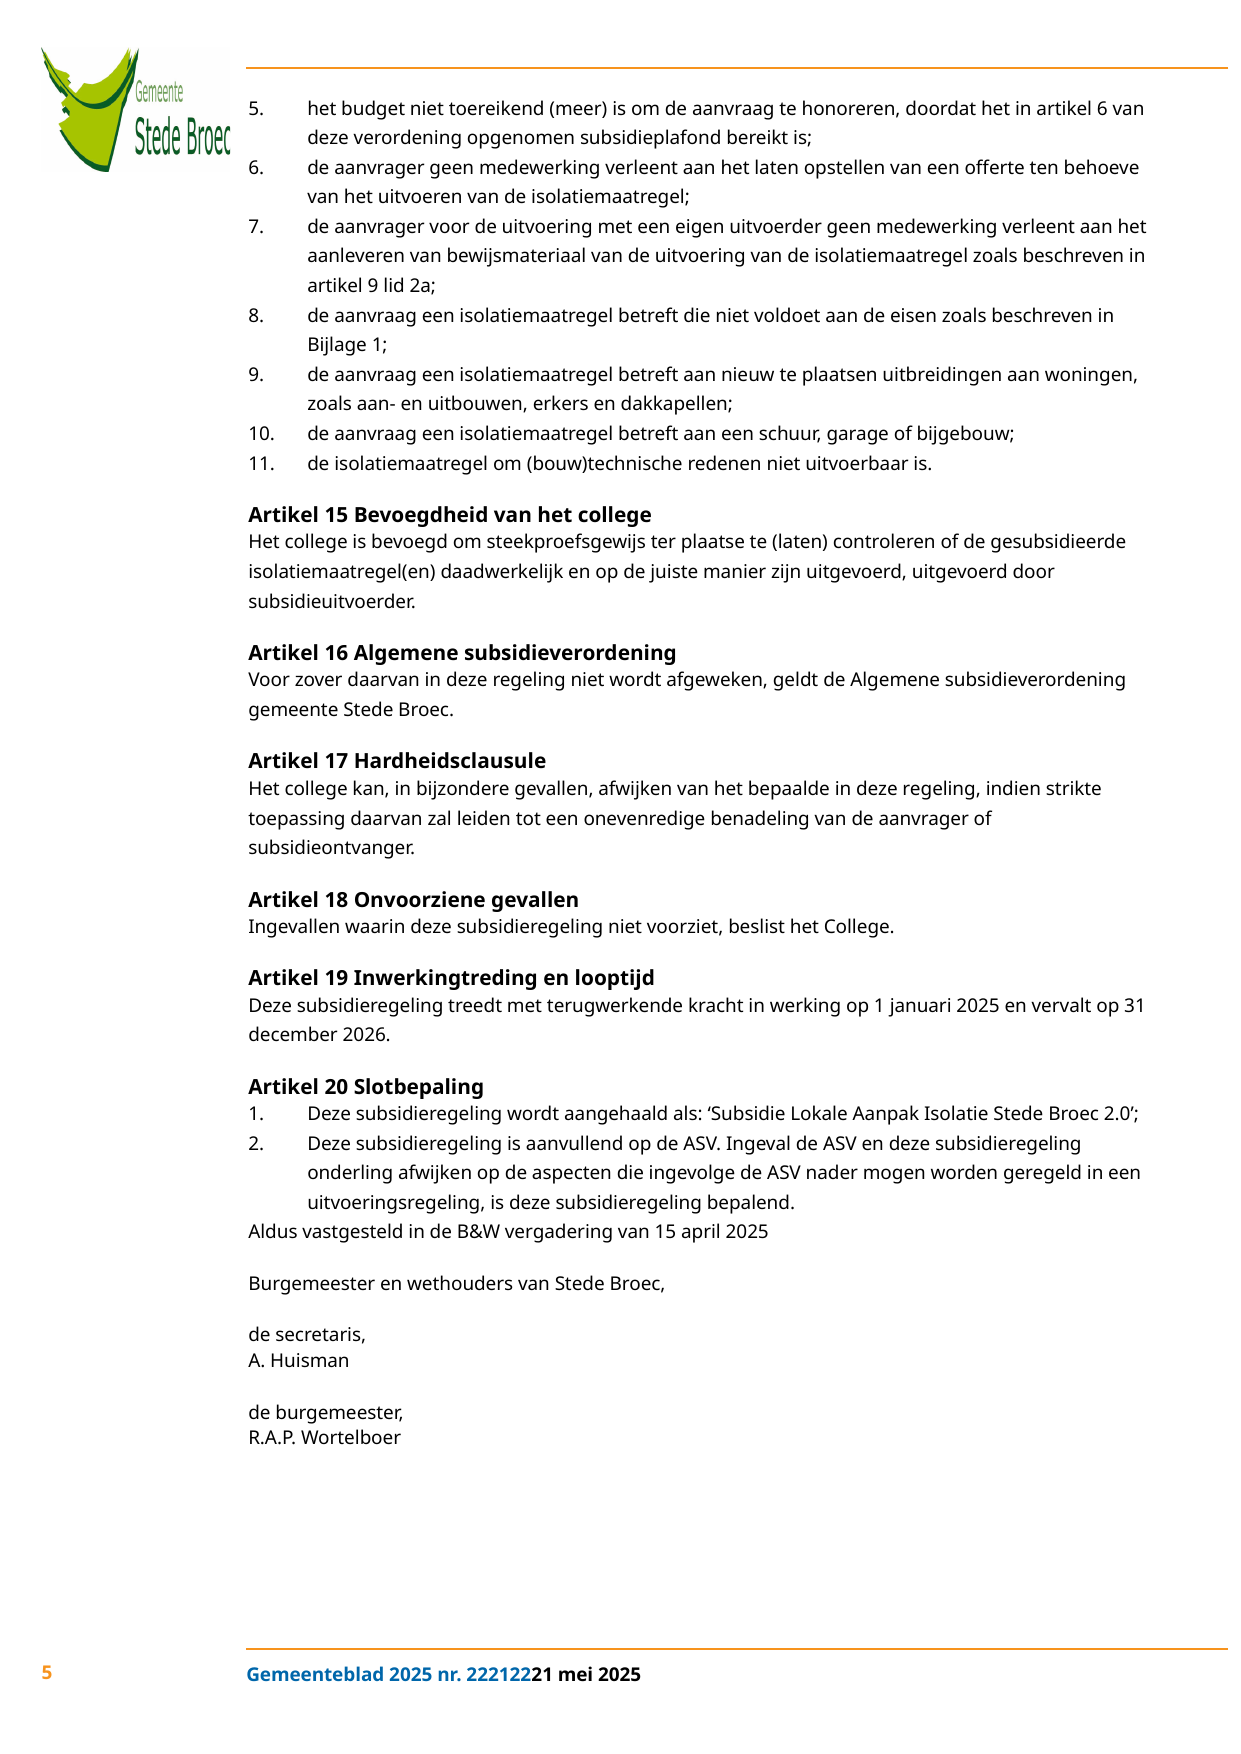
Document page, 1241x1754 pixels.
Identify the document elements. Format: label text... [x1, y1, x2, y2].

list de aanvrager geen medewerking verleent aan het laten opstellen van een offerte ten behoeve van het uitvoeren van de isolatiemaatregel; [248, 154, 1152, 209]
list de aanvraag een isolatiemaatregel betreft aan een schuur, garage of bijgebouw; [248, 420, 1152, 446]
list de isolatiemaatregel om (bouw)technische redenen niet uitvoerbaar is. [248, 450, 1152, 476]
list de aanvraag een isolatiemaatregel betreft aan nieuw te plaatsen uitbreidingen aan woningen, zoals aan- en uitbouwen, erkers en dakkapellen; [248, 361, 1152, 416]
list het budget niet toereikend (meer) is om de aanvraag te honoreren, doordat het in artikel 6 van deze verordening opgenomen subsidieplafond bereikt is; [248, 95, 1152, 150]
text Artikel 20 Slotbepaling [248, 1072, 1152, 1100]
text Artikel 15 Bevoegdheid van het college [248, 500, 1152, 529]
text R.A.P. Wortelboer [248, 1424, 1152, 1450]
picture [41, 47, 231, 172]
text Artikel 18 Onvoorziene gevallen [248, 885, 1152, 913]
text A. Huisman [248, 1347, 1152, 1373]
text Het college kan, in bijzondere gevallen, afwijken van het bepaalde in deze regeling, indien strikte toepassing daarvan zal leiden tot een onevenredige benadeling van de aanvrager of subsidieontvanger. [248, 775, 1152, 860]
list Deze subsidieregeling is aanvullend op de ASV. Ingeval de ASV en deze subsidieregeling onderling afwijken op de aspecten die ingevolge de ASV nader mogen worden geregeld in een uitvoeringsregeling, is deze subsidieregeling bepalend. [248, 1130, 1152, 1215]
text Deze subsidieregeling treedt met terugwerkende kracht in werking op 1 januari 2025 en vervalt op 31 december 2026. [248, 992, 1152, 1047]
text Voor zover daarvan in deze regeling niet wordt afgeweken, geldt de Algemene subsidieverordening gemeente Stede Broec. [248, 667, 1152, 722]
text Artikel 16 Algemene subsidieverordening [248, 638, 1152, 667]
list de aanvraag een isolatiemaatregel betreft die niet voldoet aan de eisen zoals beschreven in Bijlage 1; [248, 302, 1152, 357]
list de aanvrager voor de uitvoering met een eigen uitvoerder geen medewerking verleent aan het aanleveren van bewijsmateriaal van de uitvoering van de isolatiemaatregel zoals beschreven in artikel 9 lid 2a; [248, 213, 1152, 298]
text Ingevallen waarin deze subsidieregeling niet voorziet, beslist het College. [248, 913, 1152, 939]
text de burgemeester, [248, 1399, 1152, 1424]
text de secretaris, [248, 1322, 1152, 1347]
text Burgemeester en wethouders van Stede Broec, [248, 1270, 1152, 1296]
text Artikel 19 Inwerkingtreding en looptijd [248, 963, 1152, 992]
text Het college is bevoegd om steekproefsgewijs ter plaatse te (laten) controleren of de gesubsidieerde isolatiemaatregel(en) daadwerkelijk en op de juiste manier zijn uitgevoerd, uitgevoerd door subsidieuitvoerder. [248, 529, 1152, 613]
list Deze subsidieregeling wordt aangehaald als: ‘Subsidie Lokale Aanpak Isolatie Stede Broec 2.0’; [248, 1100, 1152, 1126]
text Aldus vastgesteld in de B&W vergadering van 15 april 2025 [248, 1219, 1152, 1244]
text Artikel 17 Hardheidsclausule [248, 747, 1152, 775]
